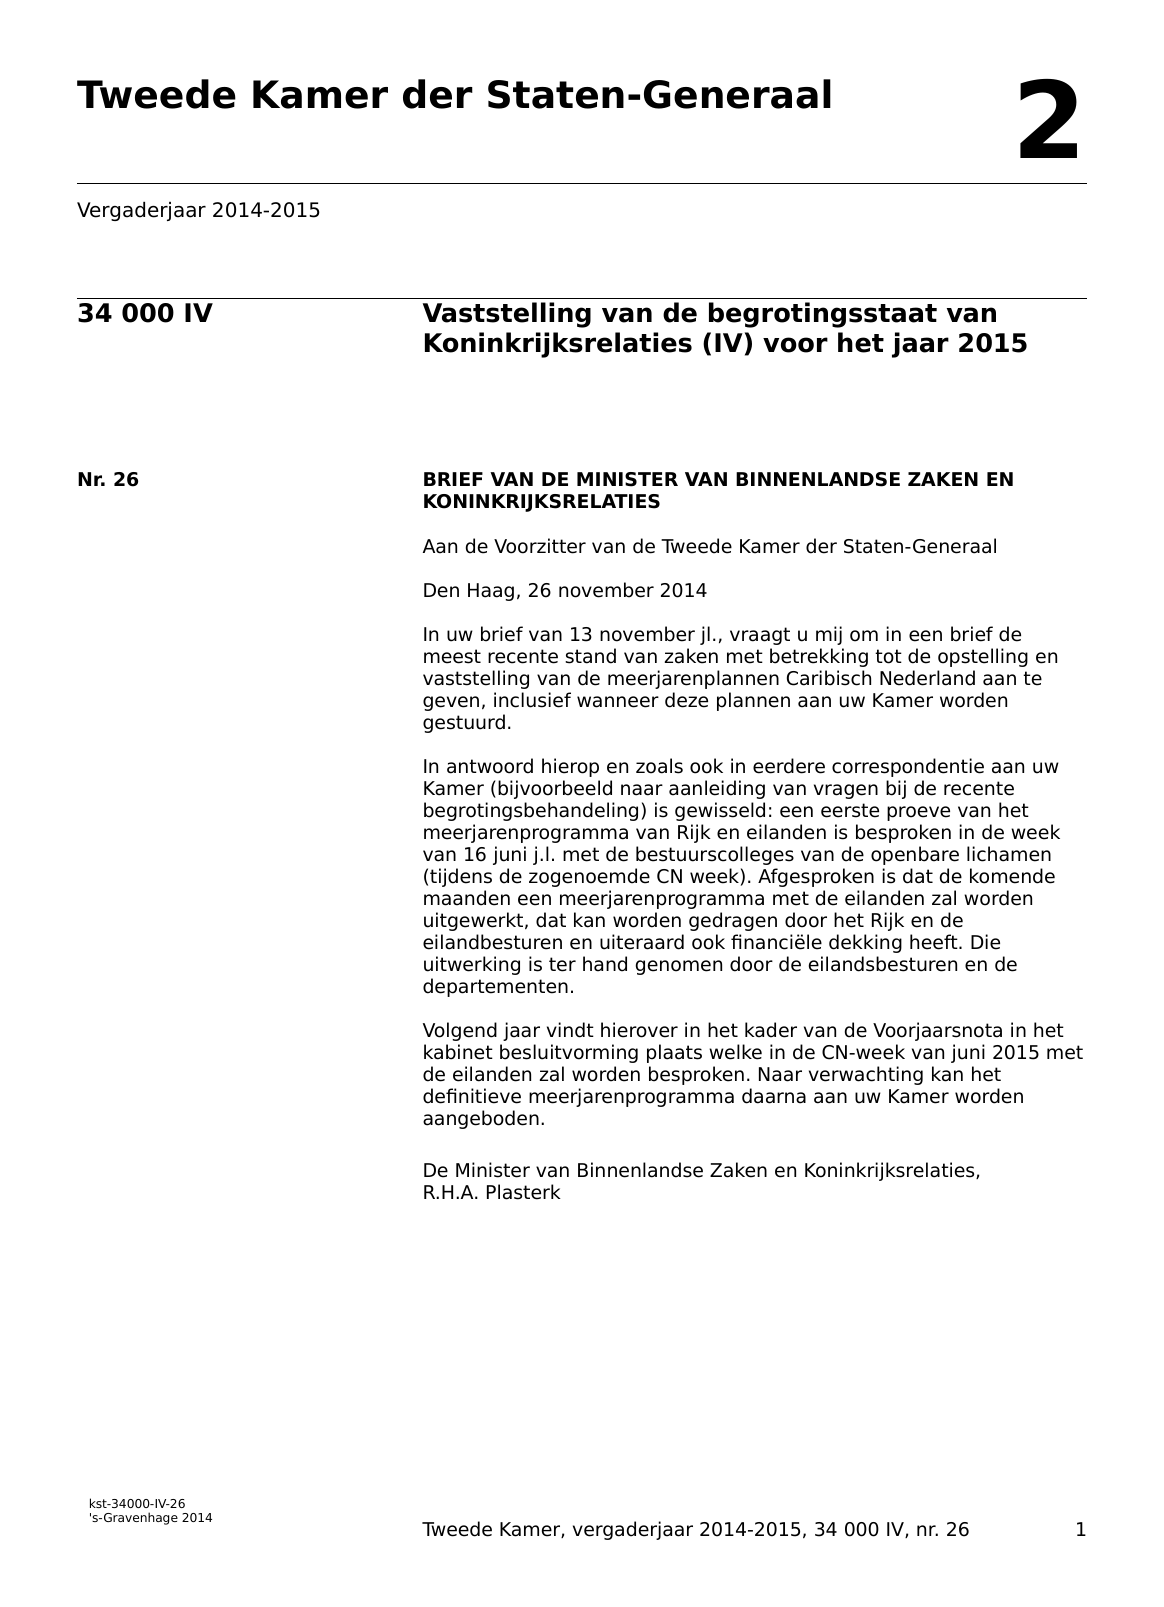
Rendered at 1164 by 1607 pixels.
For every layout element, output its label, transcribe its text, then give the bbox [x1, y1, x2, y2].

subtitle Nr. 26 BRIEF VAN DE MINISTER VAN BINNENLANDSE ZAKEN EN KONINKRIJKSRELATIES [77, 469, 1087, 513]
table_header 2 [886, 59, 1087, 183]
text kst-34000-IV-26 [88, 1497, 323, 1511]
text Aan de Voorzitter van de Tweede Kamer der Staten-Generaal [422, 536, 1087, 557]
text Den Haag, 26 november 2014 [422, 580, 1087, 602]
text De Minister van Binnenlandse Zaken en Koninkrijksrelaties, R.H.A. Plasterk [422, 1160, 1087, 1204]
subtitle 34 000 IV Vaststelling van de begrotingsstaat van Koninkrijksrelaties (IV) voor het jaar 2015 [77, 299, 1087, 358]
text Volgend jaar vindt hierover in het kader van de Voorjaarsnota in het kabinet besluitvorming plaats welke in de CN-week van juni 2015 met de eilanden zal worden besproken. Naar verwachting kan het definitieve meerjarenprogramma daarna aan uw Kamer worden aangeboden. [422, 1020, 1087, 1130]
table_cell Vergaderjaar 2014-2015 [77, 184, 1087, 298]
text 's-Gravenhage 2014 [88, 1511, 323, 1525]
text In antwoord hierop en zoals ook in eerdere correspondentie aan uw Kamer (bijvoorbeeld naar aanleiding van vragen bij de recente begrotingsbehandeling) is gewisseld: een eerste proeve van het meerjarenprogramma van Rijk en eilanden is besproken in de week van 16 juni j.l. met de bestuurscolleges van de openbare lichamen (tijdens de zogenoemde CN week). Afgesproken is dat de komende maanden een meerjarenprogramma met de eilanden zal worden uitgewerkt, dat kan worden gedragen door het Rijk en de eilandbesturen en uiteraard ook financiële dekking heeft. Die uitwerking is ter hand genomen door de eilandsbesturen en de departementen. [422, 756, 1087, 998]
text In uw brief van 13 november jl., vraagt u mij om in een brief de meest recente stand van zaken met betrekking tot de opstelling en vaststelling van de meerjarenplannen Caribisch Nederland aan te geven, inclusief wanneer deze plannen aan uw Kamer worden gestuurd. [422, 624, 1087, 734]
table_header Tweede Kamer der Staten-Generaal [77, 59, 886, 183]
